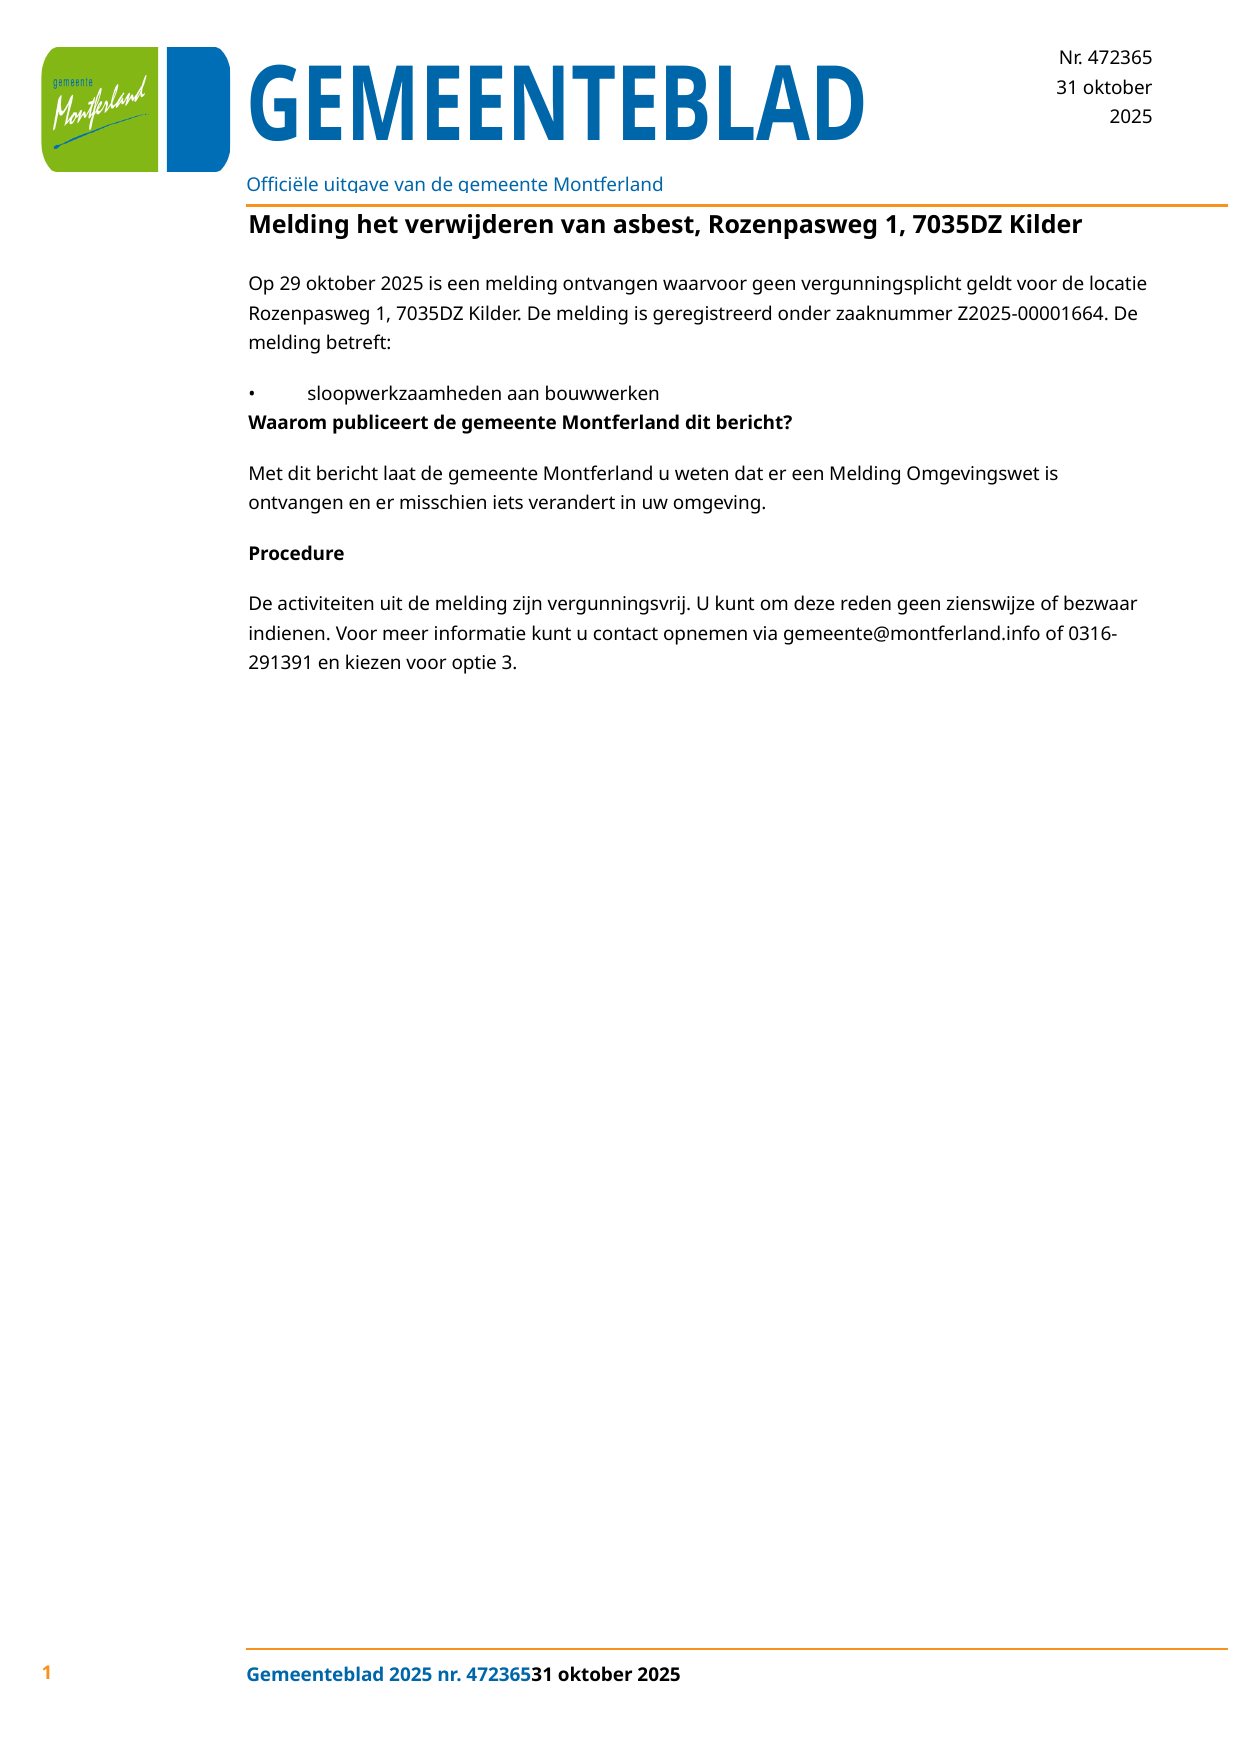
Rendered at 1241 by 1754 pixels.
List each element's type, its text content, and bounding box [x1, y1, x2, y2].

text De activiteiten uit de melding zijn vergunningsvrij. U kunt om deze reden geen zienswijze of bezwaar indienen. Voor meer informatie kunt u contact opnemen via gemeente@montferland.info of 0316-291391 en kiezen voor optie 3. [248, 590, 1152, 675]
picture [41, 47, 231, 172]
text Op 29 oktober 2025 is een melding ontvangen waarvoor geen vergunningsplicht geldt voor de locatie Rozenpasweg 1, 7035DZ Kilder. De melding is geregistreerd onder zaaknummer Z2025-00001664. De melding betreft: [248, 270, 1152, 355]
text Melding het verwijderen van asbest, Rozenpasweg 1, 7035DZ Kilder [248, 207, 1152, 241]
list sloopwerkzaamheden aan bouwwerken [248, 380, 1152, 406]
text Met dit bericht laat de gemeente Montferland u weten dat er een Melding Omgevingswet is ontvangen en er misschien iets verandert in uw omgeving. [248, 460, 1152, 515]
text Waarom publiceert de gemeente Montferland dit bericht? [248, 409, 1152, 435]
text Procedure [248, 540, 1152, 566]
